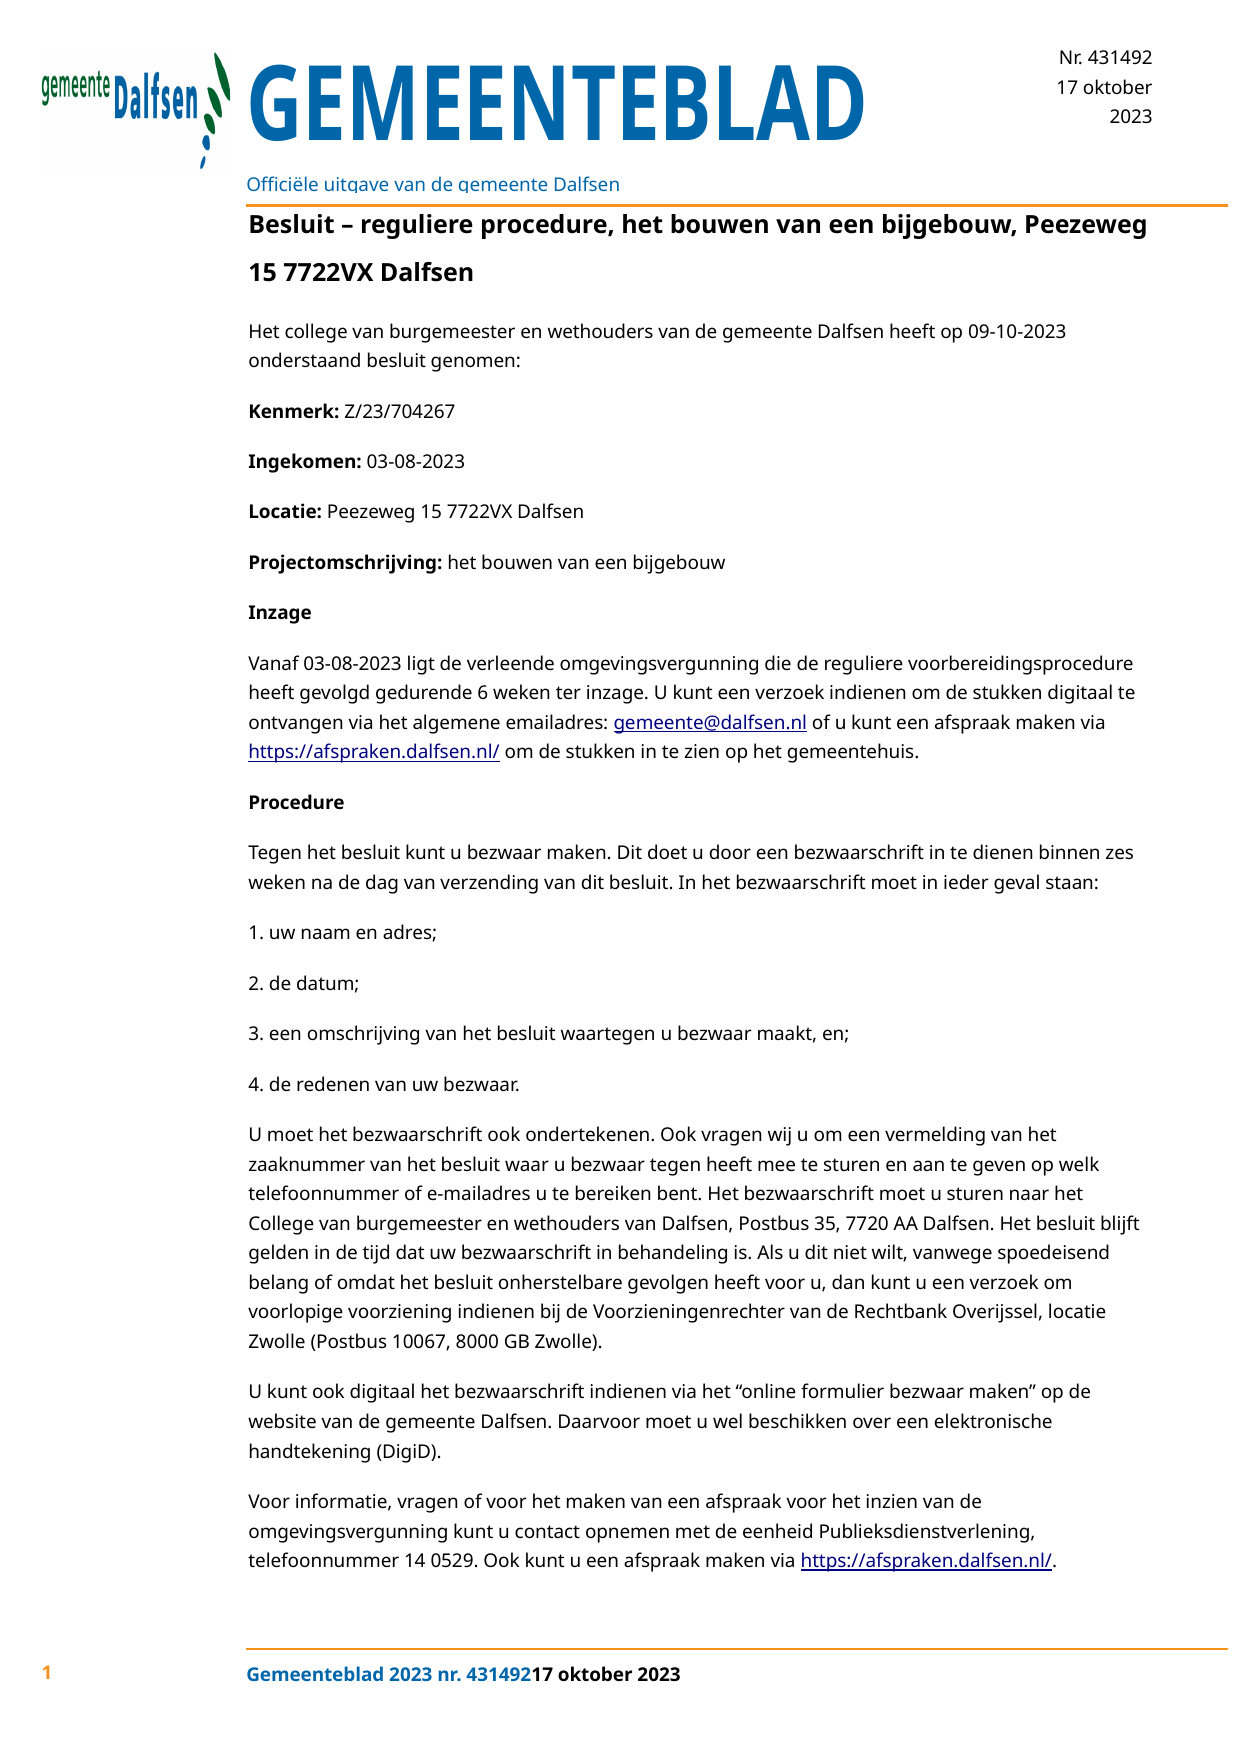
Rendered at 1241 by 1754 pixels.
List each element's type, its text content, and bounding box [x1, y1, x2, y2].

text Besluit – reguliere procedure, het bouwen van een bijgebouw, Peezeweg 15 7722VX Dalfsen [248, 207, 1152, 288]
text 3. een omschrijving van het besluit waartegen u bezwaar maakt, en; [248, 1020, 1152, 1046]
text Ingekomen: 03-08-2023 [248, 448, 1152, 474]
text Voor informatie, vragen of voor het maken van een afspraak voor het inzien van de omgevingsvergunning kunt u contact opnemen met de eenheid Publieksdienstverlening, telefoonnummer 14 0529. Ook kunt u een afspraak maken via https://afspraken.dalfsen.nl/. [248, 1488, 1152, 1573]
text Kenmerk: Z/23/704267 [248, 398, 1152, 424]
text Projectomschrijving: het bouwen van een bijgebouw [248, 549, 1152, 575]
text 1. uw naam en adres; [248, 919, 1152, 945]
text 2. de datum; [248, 970, 1152, 996]
text U kunt ook digitaal het bezwaarschrift indienen via het “online formulier bezwaar maken” op de website van de gemeente Dalfsen. Daarvoor moet u wel beschikken over een elektronische handtekening (DigiD). [248, 1379, 1152, 1464]
text Tegen het besluit kunt u bezwaar maken. Dit doet u door een bezwaarschrift in te dienen binnen zes weken na de dag van verzending van dit besluit. In het bezwaarschrift moet in ieder geval staan: [248, 839, 1152, 895]
text Het college van burgemeester en wethouders van de gemeente Dalfsen heeft op 09-10-2023 onderstaand besluit genomen: [248, 318, 1152, 373]
text Procedure [248, 789, 1152, 815]
picture [41, 47, 231, 172]
text Inzage [248, 599, 1152, 625]
text Locatie: Peezeweg 15 7722VX Dalfsen [248, 499, 1152, 524]
text Vanaf 03-08-2023 ligt de verleende omgevingsvergunning die de reguliere voorbereidingsprocedure heeft gevolgd gedurende 6 weken ter inzage. U kunt een verzoek indienen om de stukken digitaal te ontvangen via het algemene emailadres: gemeente@dalfsen.nl of u kunt een afspraak maken via https://afspraken.dalfsen.nl/ om de stukken in te zien op het gemeentehuis. [248, 650, 1152, 764]
text U moet het bezwaarschrift ook ondertekenen. Ook vragen wij u om een vermelding van het zaaknummer van het besluit waar u bezwaar tegen heeft mee te sturen en aan te geven op welk telefoonnummer of e-mailadres u te bereiken bent. Het bezwaarschrift moet u sturen naar het College van burgemeester en wethouders van Dalfsen, Postbus 35, 7720 AA Dalfsen. Het besluit blijft gelden in de tijd dat uw bezwaarschrift in behandeling is. Als u dit niet wilt, vanwege spoedeisend belang of omdat het besluit onherstelbare gevolgen heeft voor u, dan kunt u een verzoek om voorlopige voorziening indienen bij de Voorzieningenrechter van de Rechtbank Overijssel, locatie Zwolle (Postbus 10067, 8000 GB Zwolle). [248, 1121, 1152, 1354]
text 4. de redenen van uw bezwaar. [248, 1071, 1152, 1097]
